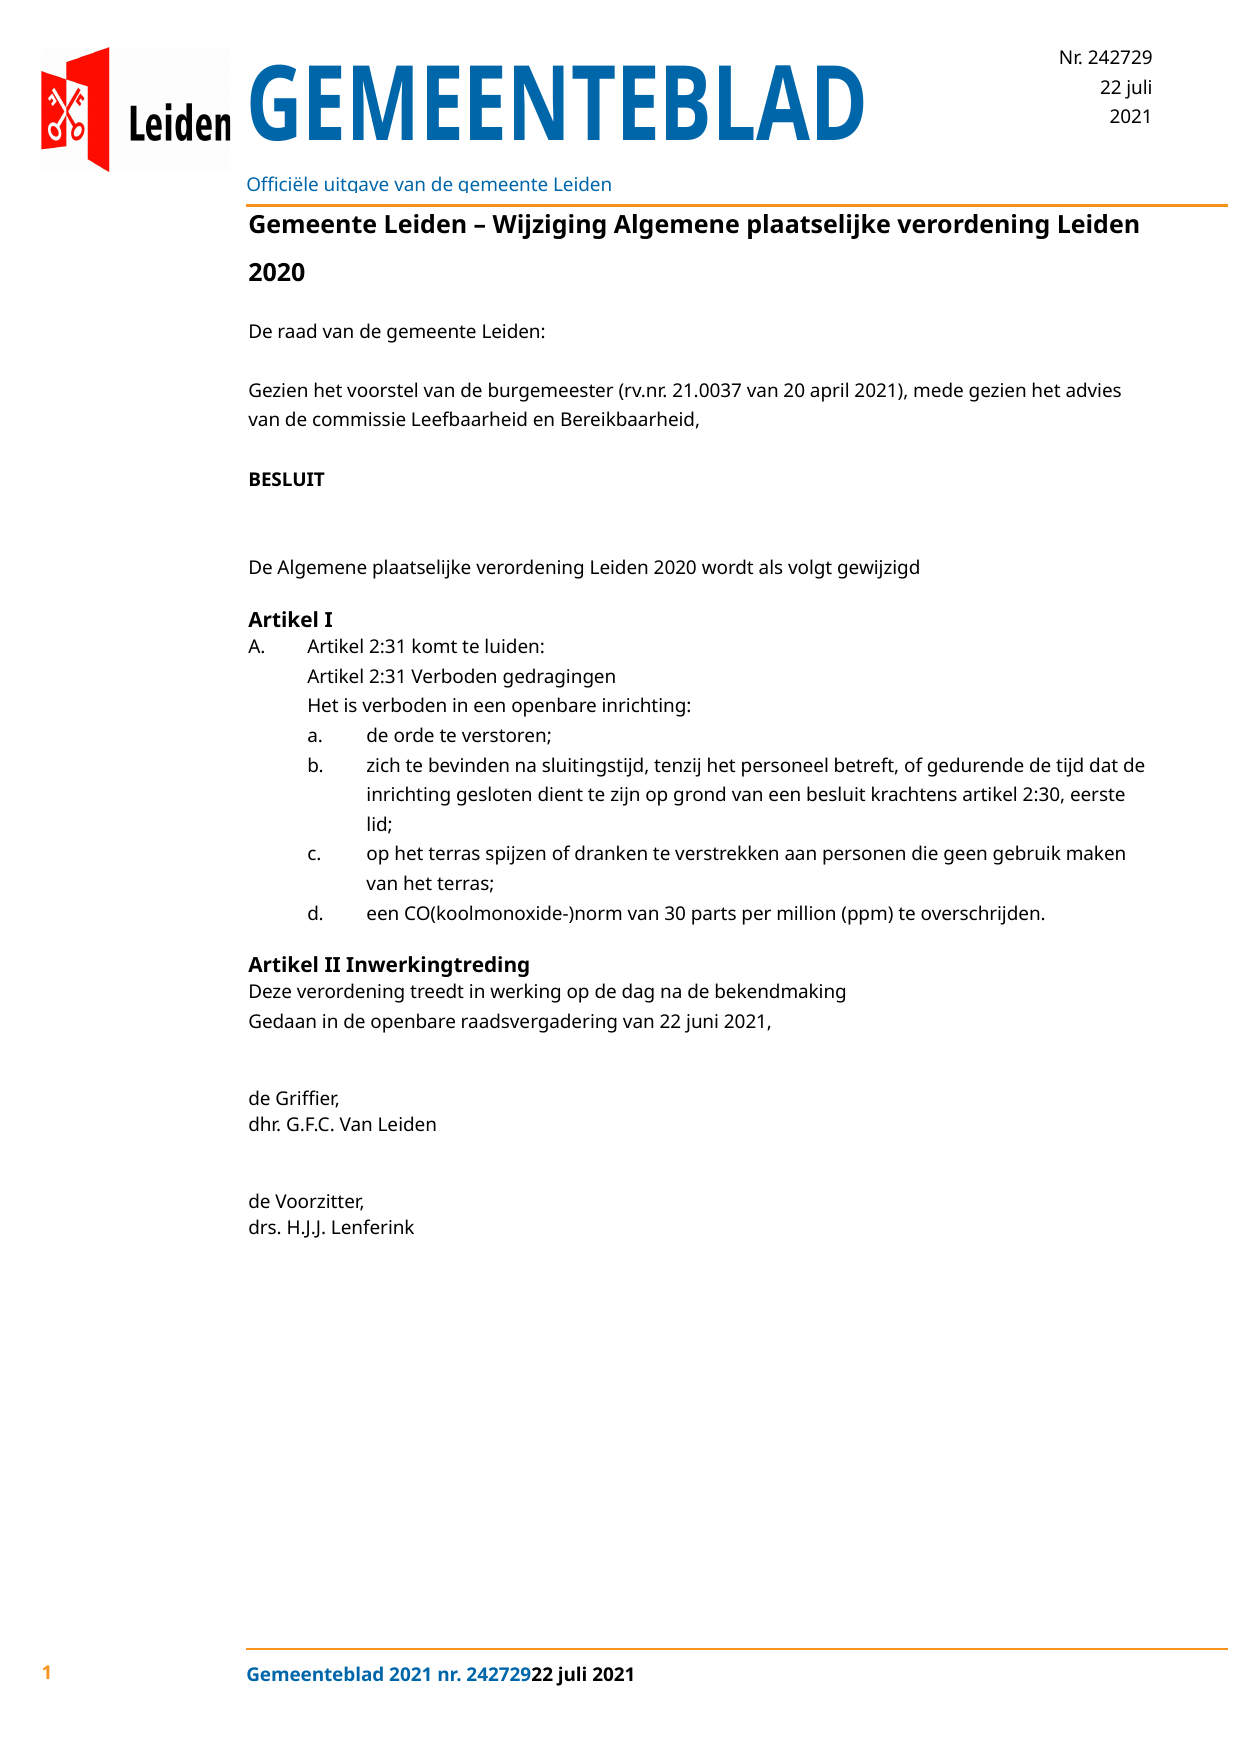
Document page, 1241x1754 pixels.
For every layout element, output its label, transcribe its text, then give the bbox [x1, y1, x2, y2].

text Artikel II Inwerkingtreding [248, 950, 1152, 978]
list Artikel 2:31 komt te luiden: [248, 633, 1152, 659]
text BESLUIT [248, 466, 1152, 492]
list Artikel 2:31 Verboden gedragingen [248, 663, 1152, 689]
text De Algemene plaatselijke verordening Leiden 2020 wordt als volgt gewijzigd [248, 554, 1152, 580]
text drs. H.J.J. Lenferink [248, 1214, 1152, 1240]
text Gezien het voorstel van de burgemeester (rv.nr. 21.0037 van 20 april 2021), mede gezien het advies van de commissie Leefbaarheid en Bereikbaarheid, [248, 377, 1152, 432]
picture [41, 47, 231, 172]
text de Voorzitter, [248, 1188, 1152, 1214]
list op het terras spijzen of dranken te verstrekken aan personen die geen gebruik maken van het terras; [307, 841, 1152, 896]
text Artikel I [248, 605, 1152, 633]
list de orde te verstoren; [307, 722, 1152, 748]
text Gedaan in de openbare raadsvergadering van 22 juni 2021, [248, 1008, 1152, 1034]
text de Griffier, [248, 1085, 1152, 1111]
list Het is verboden in een openbare inrichting: [248, 693, 1152, 718]
text dhr. G.F.C. Van Leiden [248, 1111, 1152, 1137]
text Gemeente Leiden – Wijziging Algemene plaatselijke verordening Leiden 2020 [248, 207, 1152, 288]
list een CO(koolmonoxide-)norm van 30 parts per million (ppm) te overschrijden. [307, 900, 1152, 925]
text Deze verordening treedt in werking op de dag na de bekendmaking [248, 978, 1152, 1004]
list zich te bevinden na sluitingstijd, tenzij het personeel betreft, of gedurende de tijd dat de inrichting gesloten dient te zijn op grond van een besluit krachtens artikel 2:30, eerste lid; [307, 752, 1152, 837]
text De raad van de gemeente Leiden: [248, 318, 1152, 344]
